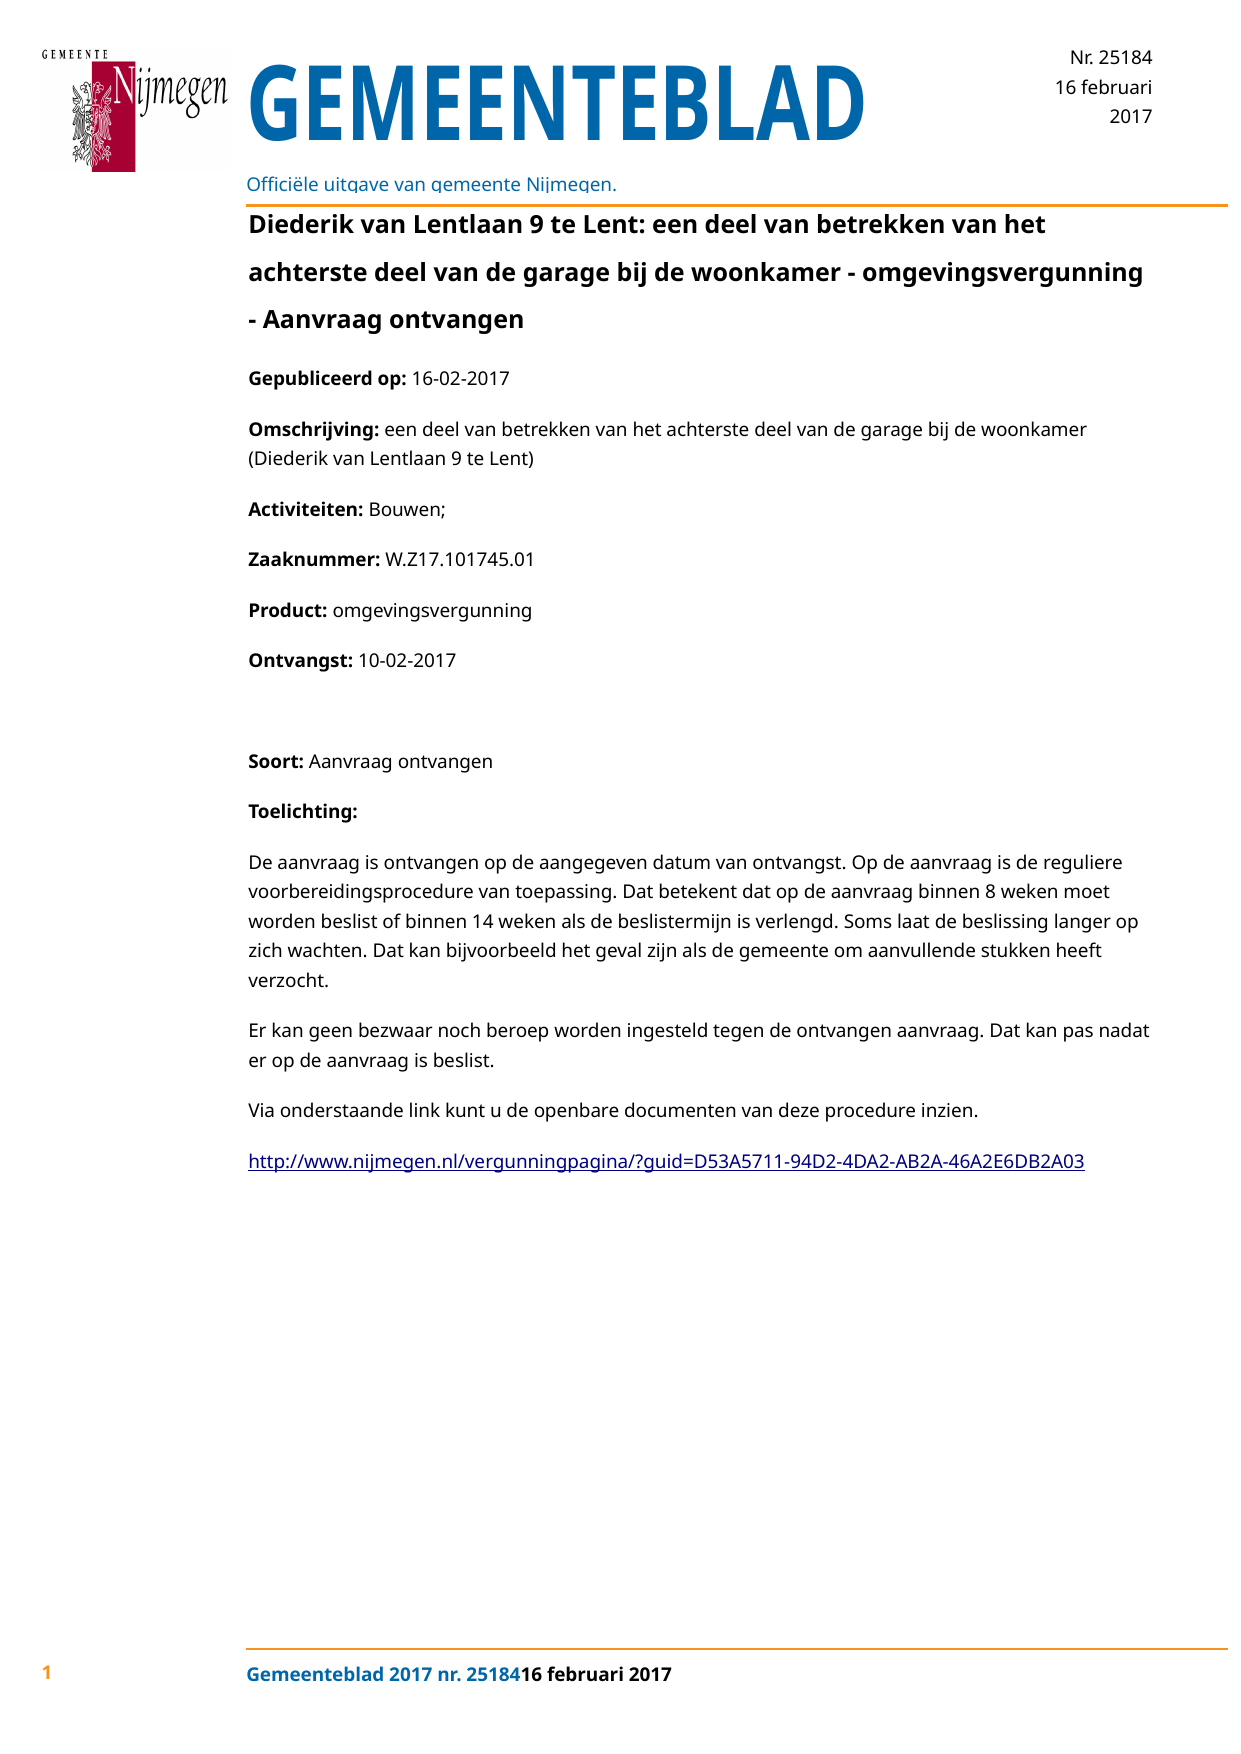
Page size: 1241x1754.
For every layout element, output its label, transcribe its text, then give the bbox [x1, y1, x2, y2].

text Product: omgevingsvergunning [248, 597, 1152, 622]
text http://www.nijmegen.nl/vergunningpagina/?guid=D53A5711-94D2-4DA2-AB2A-46A2E6DB2A03 [248, 1148, 1152, 1174]
text Omschrijving: een deel van betrekken van het achterste deel van de garage bij de woonkamer (Diederik van Lentlaan 9 te Lent) [248, 416, 1152, 471]
text Via onderstaande link kunt u de openbare documenten van deze procedure inzien. [248, 1098, 1152, 1123]
text Zaaknummer: W.Z17.101745.01 [248, 546, 1152, 572]
text Er kan geen bezwaar noch beroep worden ingesteld tegen de ontvangen aanvraag. Dat kan pas nadat er op de aanvraag is beslist. [248, 1018, 1152, 1073]
text Ontvangst: 10-02-2017 [248, 647, 1152, 673]
text Gepubliceerd op: 16-02-2017 [248, 366, 1152, 391]
text Diederik van Lentlaan 9 te Lent: een deel van betrekken van het achterste deel van de garage bij de woonkamer - omgevingsvergunning - Aanvraag ontvangen [248, 207, 1152, 336]
text Soort: Aanvraag ontvangen [248, 748, 1152, 774]
text Activiteiten: Bouwen; [248, 496, 1152, 522]
picture [41, 47, 231, 172]
text Toelichting: [248, 798, 1152, 824]
text De aanvraag is ontvangen op de aangegeven datum van ontvangst. Op de aanvraag is de reguliere voorbereidingsprocedure van toepassing. Dat betekent dat op de aanvraag binnen 8 weken moet worden beslist of binnen 14 weken als de beslistermijn is verlengd. Soms laat de beslissing langer op zich wachten. Dat kan bijvoorbeeld het geval zijn als de gemeente om aanvullende stukken heeft verzocht. [248, 849, 1152, 993]
